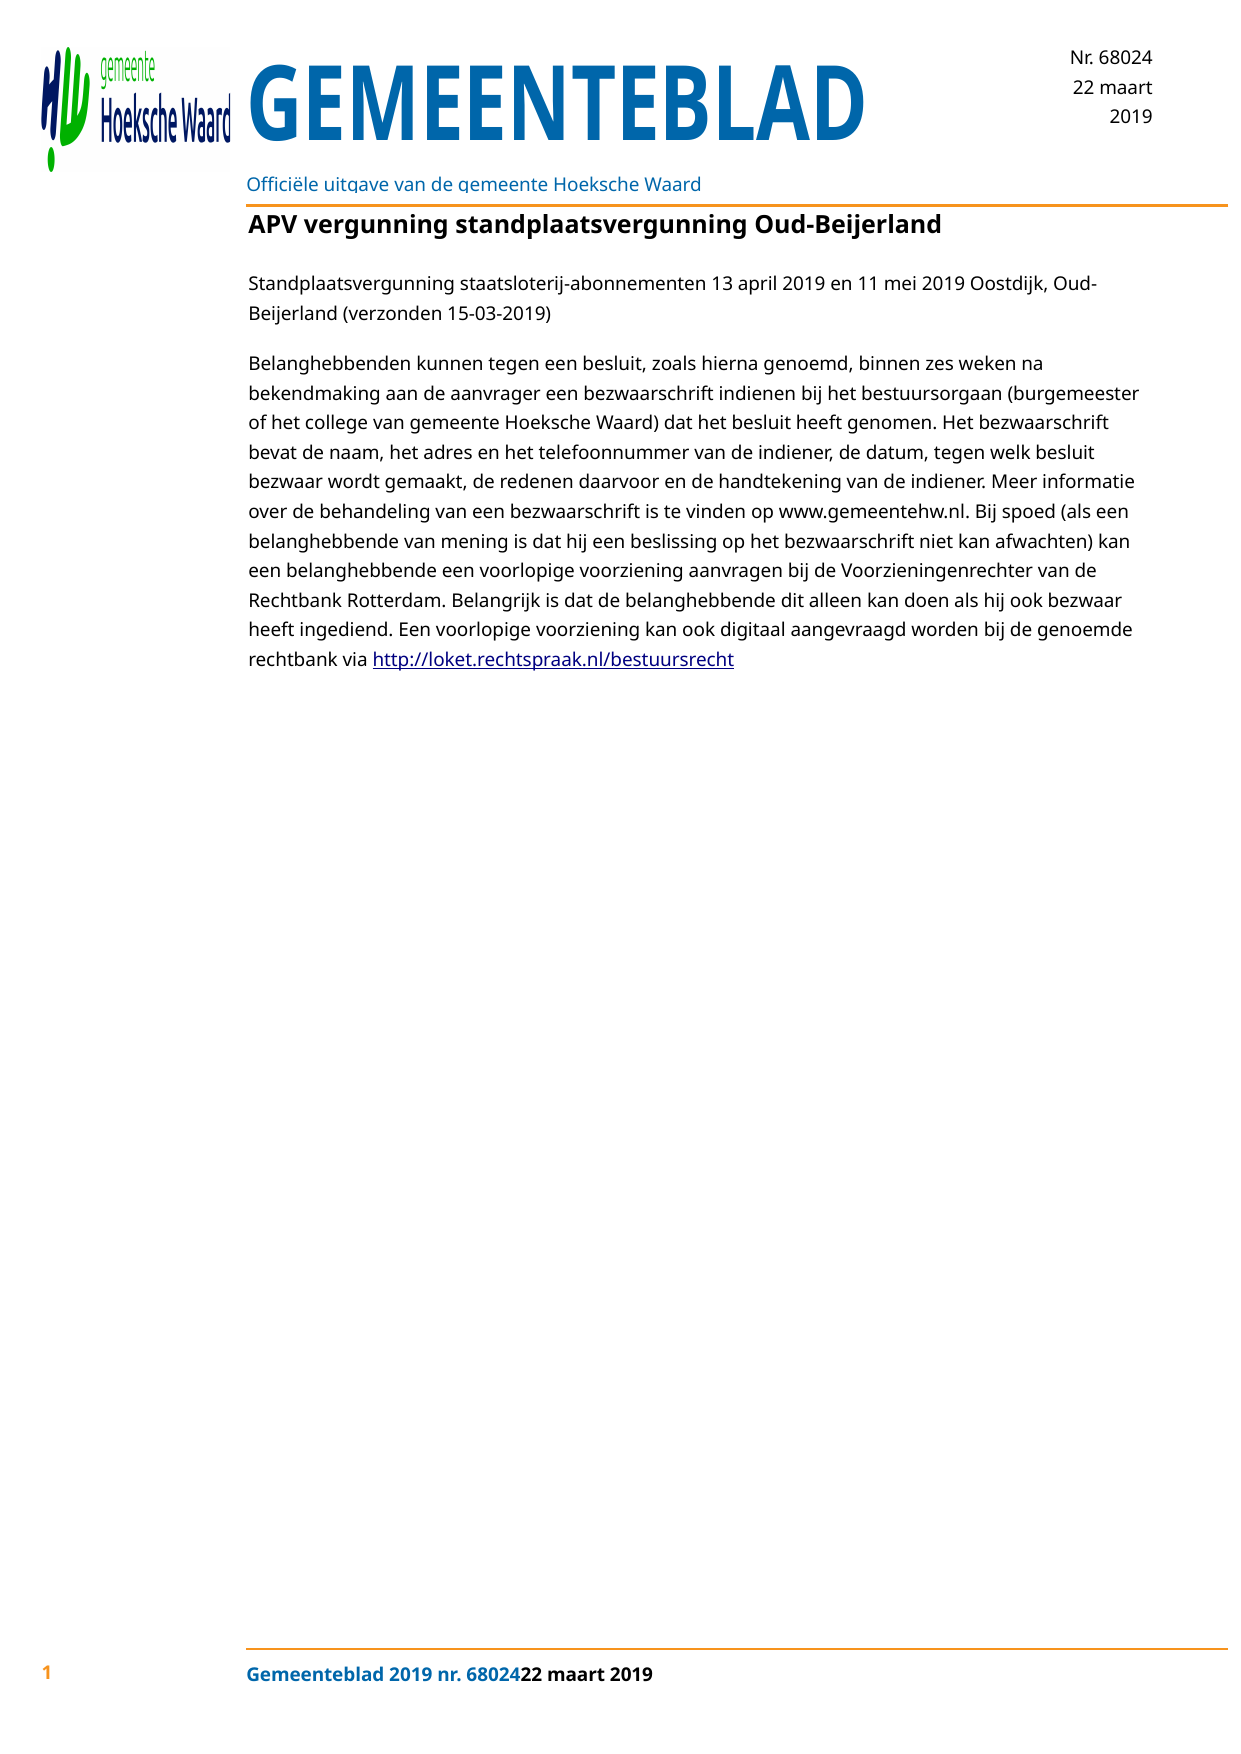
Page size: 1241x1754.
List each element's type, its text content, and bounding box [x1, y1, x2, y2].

text APV vergunning standplaatsvergunning Oud-Beijerland [248, 207, 1152, 241]
picture [41, 47, 231, 172]
text Belanghebbenden kunnen tegen een besluit, zoals hierna genoemd, binnen zes weken na bekendmaking aan de aanvrager een bezwaarschrift indienen bij het bestuursorgaan (burgemeester of het college van gemeente Hoeksche Waard) dat het besluit heeft genomen. Het bezwaarschrift bevat de naam, het adres en het telefoonnummer van de indiener, de datum, tegen welk besluit bezwaar wordt gemaakt, de redenen daarvoor en de handtekening van de indiener. Meer informatie over de behandeling van een bezwaarschrift is te vinden op www.gemeentehw.nl. Bij spoed (als een belanghebbende van mening is dat hij een beslissing op het bezwaarschrift niet kan afwachten) kan een belanghebbende een voorlopige voorziening aanvragen bij de Voorzieningenrechter van de Rechtbank Rotterdam. Belangrijk is dat de belanghebbende dit alleen kan doen als hij ook bezwaar heeft ingediend. Een voorlopige voorziening kan ook digitaal aangevraagd worden bij de genoemde rechtbank via http://loket.rechtspraak.nl/bestuursrecht [248, 350, 1152, 672]
text Standplaatsvergunning staatsloterij-abonnementen 13 april 2019 en 11 mei 2019 Oostdijk, Oud-Beijerland (verzonden 15-03-2019) [248, 270, 1152, 326]
